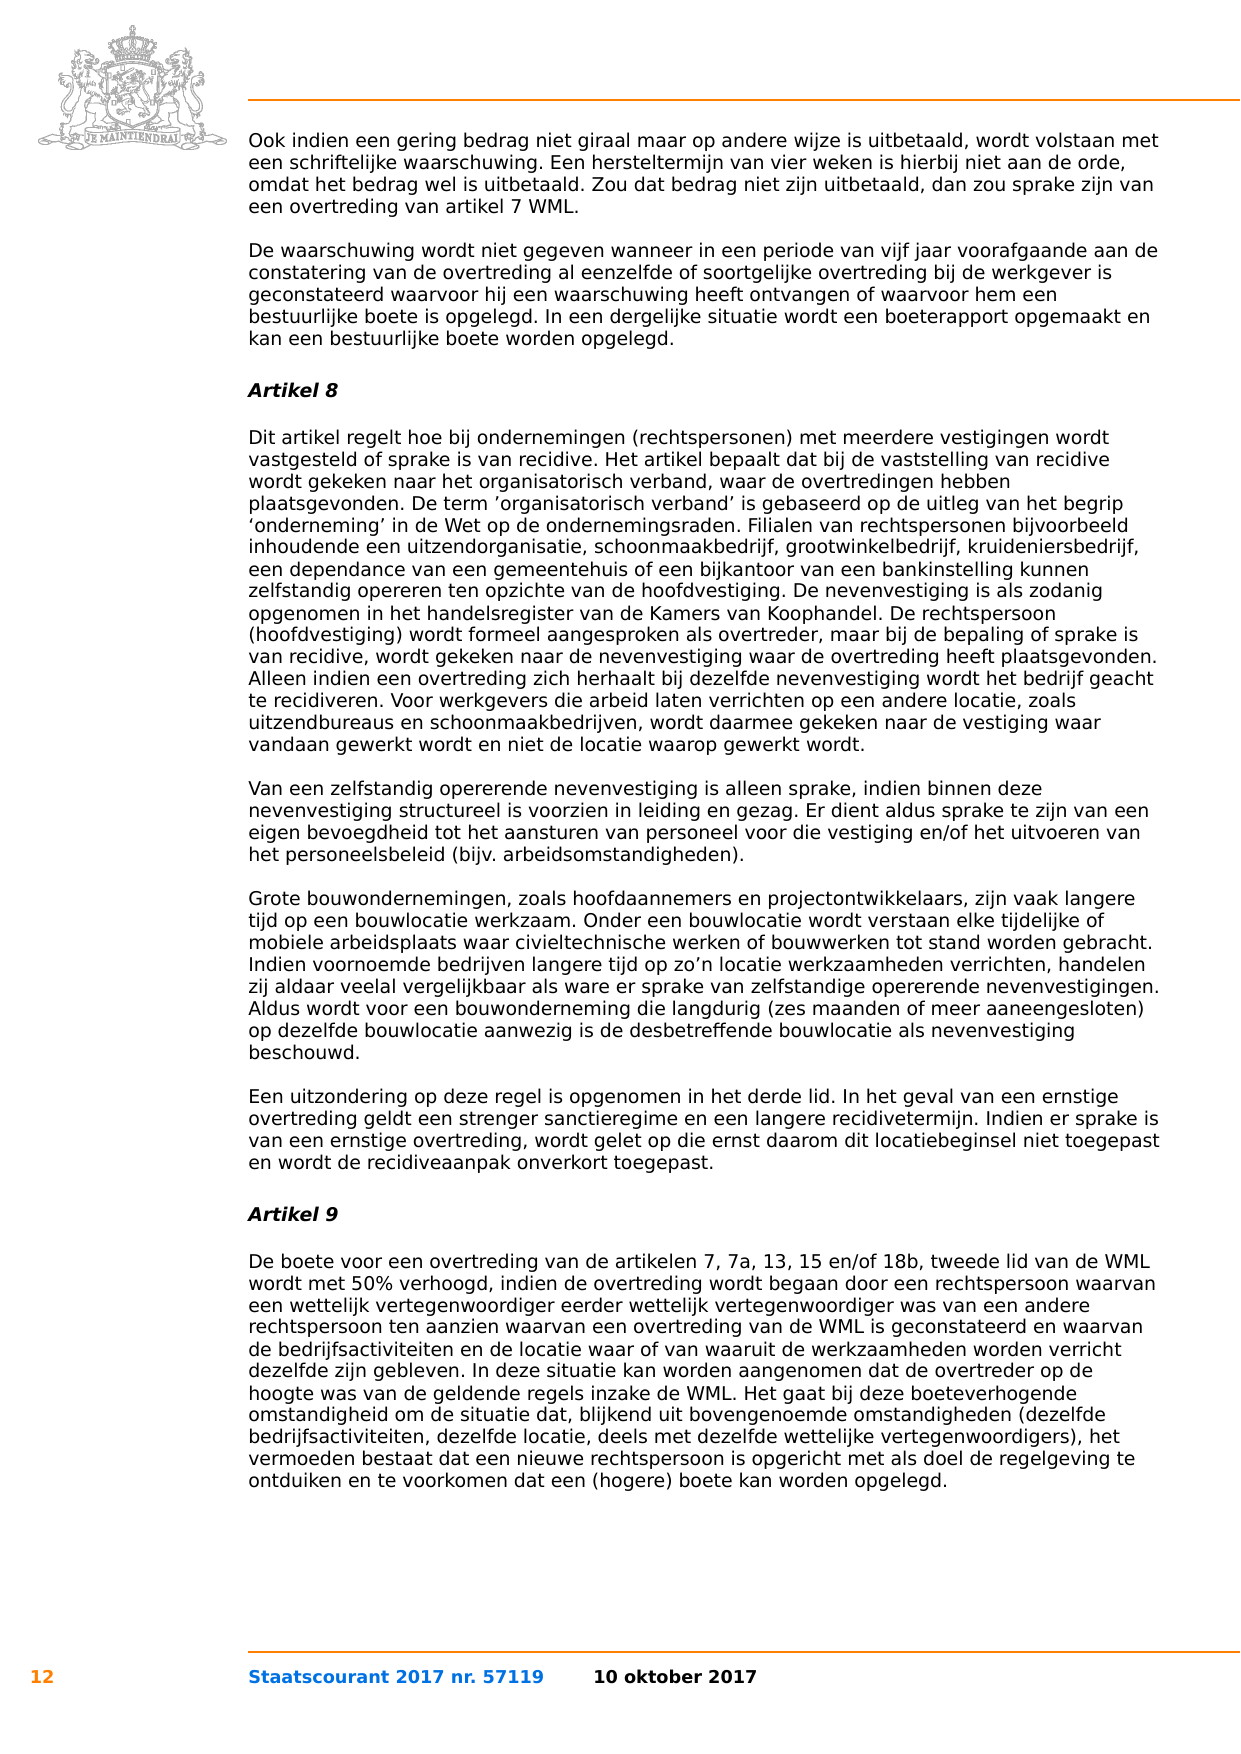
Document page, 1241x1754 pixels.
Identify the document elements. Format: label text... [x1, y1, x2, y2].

text Grote bouwondernemingen, zoals hoofdaannemers en projectontwikkelaars, zijn vaak langere tijd op een bouwlocatie werkzaam. Onder een bouwlocatie wordt verstaan elke tijdelijke of mobiele arbeidsplaats waar civieltechnische werken of bouwwerken tot stand worden gebracht. Indien voornoemde bedrijven langere tijd op zo’n locatie werkzaamheden verrichten, handelen zij aldaar veelal vergelijkbaar als ware er sprake van zelfstandige opererende nevenvestigingen. Aldus wordt voor een bouwonderneming die langdurig (zes maanden of meer aaneengesloten) op dezelfde bouwlocatie aanwezig is de desbetreffende bouwlocatie als nevenvestiging beschouwd. [248, 888, 1163, 1064]
picture [38, 25, 227, 150]
text De waarschuwing wordt niet gegeven wanneer in een periode van vijf jaar voorafgaande aan de constatering van de overtreding al eenzelfde of soortgelijke overtreding bij de werkgever is geconstateerd waarvoor hij een waarschuwing heeft ontvangen of waarvoor hem een bestuurlijke boete is opgelegd. In een dergelijke situatie wordt een boeterapport opgemaakt en kan een bestuurlijke boete worden opgelegd. [248, 240, 1163, 349]
subtitle Artikel 9 [248, 1203, 1163, 1226]
subtitle Artikel 8 [248, 379, 1163, 402]
text Een uitzondering op deze regel is opgenomen in het derde lid. In het geval van een ernstige overtreding geldt een strenger sanctieregime en een langere recidivetermijn. Indien er sprake is van een ernstige overtreding, wordt gelet op die ernst daarom dit locatiebeginsel niet toegepast en wordt de recidiveaanpak onverkort toegepast. [248, 1086, 1163, 1173]
text Ook indien een gering bedrag niet giraal maar op andere wijze is uitbetaald, wordt volstaan met een schriftelijke waarschuwing. Een hersteltermijn van vier weken is hierbij niet aan de orde, omdat het bedrag wel is uitbetaald. Zou dat bedrag niet zijn uitbetaald, dan zou sprake zijn van een overtreding van artikel 7 WML. [248, 130, 1163, 218]
text De boete voor een overtreding van de artikelen 7, 7a, 13, 15 en/of 18b, tweede lid van de WML wordt met 50% verhoogd, indien de overtreding wordt begaan door een rechtspersoon waarvan een wettelijk vertegenwoordiger eerder wettelijk vertegenwoordiger was van een andere rechtspersoon ten aanzien waarvan een overtreding van de WML is geconstateerd en waarvan de bedrijfsactiviteiten en de locatie waar of van waaruit de werkzaamheden worden verricht dezelfde zijn gebleven. In deze situatie kan worden aangenomen dat de overtreder op de hoogte was van de geldende regels inzake de WML. Het gaat bij deze boeteverhogende omstandigheid om de situatie dat, blijkend uit bovengenoemde omstandigheden (dezelfde bedrijfsactiviteiten, dezelfde locatie, deels met dezelfde wettelijke vertegenwoordigers), het vermoeden bestaat dat een nieuwe rechtspersoon is opgericht met als doel de regelgeving te ontduiken en te voorkomen dat een (hogere) boete kan worden opgelegd. [248, 1251, 1163, 1492]
text Dit artikel regelt hoe bij ondernemingen (rechtspersonen) met meerdere vestigingen wordt vastgesteld of sprake is van recidive. Het artikel bepaalt dat bij de vaststelling van recidive wordt gekeken naar het organisatorisch verband, waar de overtredingen hebben plaatsgevonden. De term ’organisatorisch verband’ is gebaseerd op de uitleg van het begrip ‘onderneming’ in de Wet op de ondernemingsraden. Filialen van rechtspersonen bijvoorbeeld inhoudende een uitzendorganisatie, schoonmaakbedrijf, grootwinkelbedrijf, kruideniersbedrijf, een dependance van een gemeentehuis of een bijkantoor van een bankinstelling kunnen zelfstandig opereren ten opzichte van de hoofdvestiging. De nevenvestiging is als zodanig opgenomen in het handelsregister van de Kamers van Koophandel. De rechtspersoon (hoofdvestiging) wordt formeel aangesproken als overtreder, maar bij de bepaling of sprake is van recidive, wordt gekeken naar de nevenvestiging waar de overtreding heeft plaatsgevonden. Alleen indien een overtreding zich herhaalt bij dezelfde nevenvestiging wordt het bedrijf geacht te recidiveren. Voor werkgevers die arbeid laten verrichten op een andere locatie, zoals uitzendbureaus en schoonmaakbedrijven, wordt daarmee gekeken naar de vestiging waar vandaan gewerkt wordt en niet de locatie waarop gewerkt wordt. [248, 427, 1163, 756]
text Van een zelfstandig opererende nevenvestiging is alleen sprake, indien binnen deze nevenvestiging structureel is voorzien in leiding en gezag. Er dient aldus sprake te zijn van een eigen bevoegdheid tot het aansturen van personeel voor die vestiging en/of het uitvoeren van het personeelsbeleid (bijv. arbeidsomstandigheden). [248, 778, 1163, 866]
